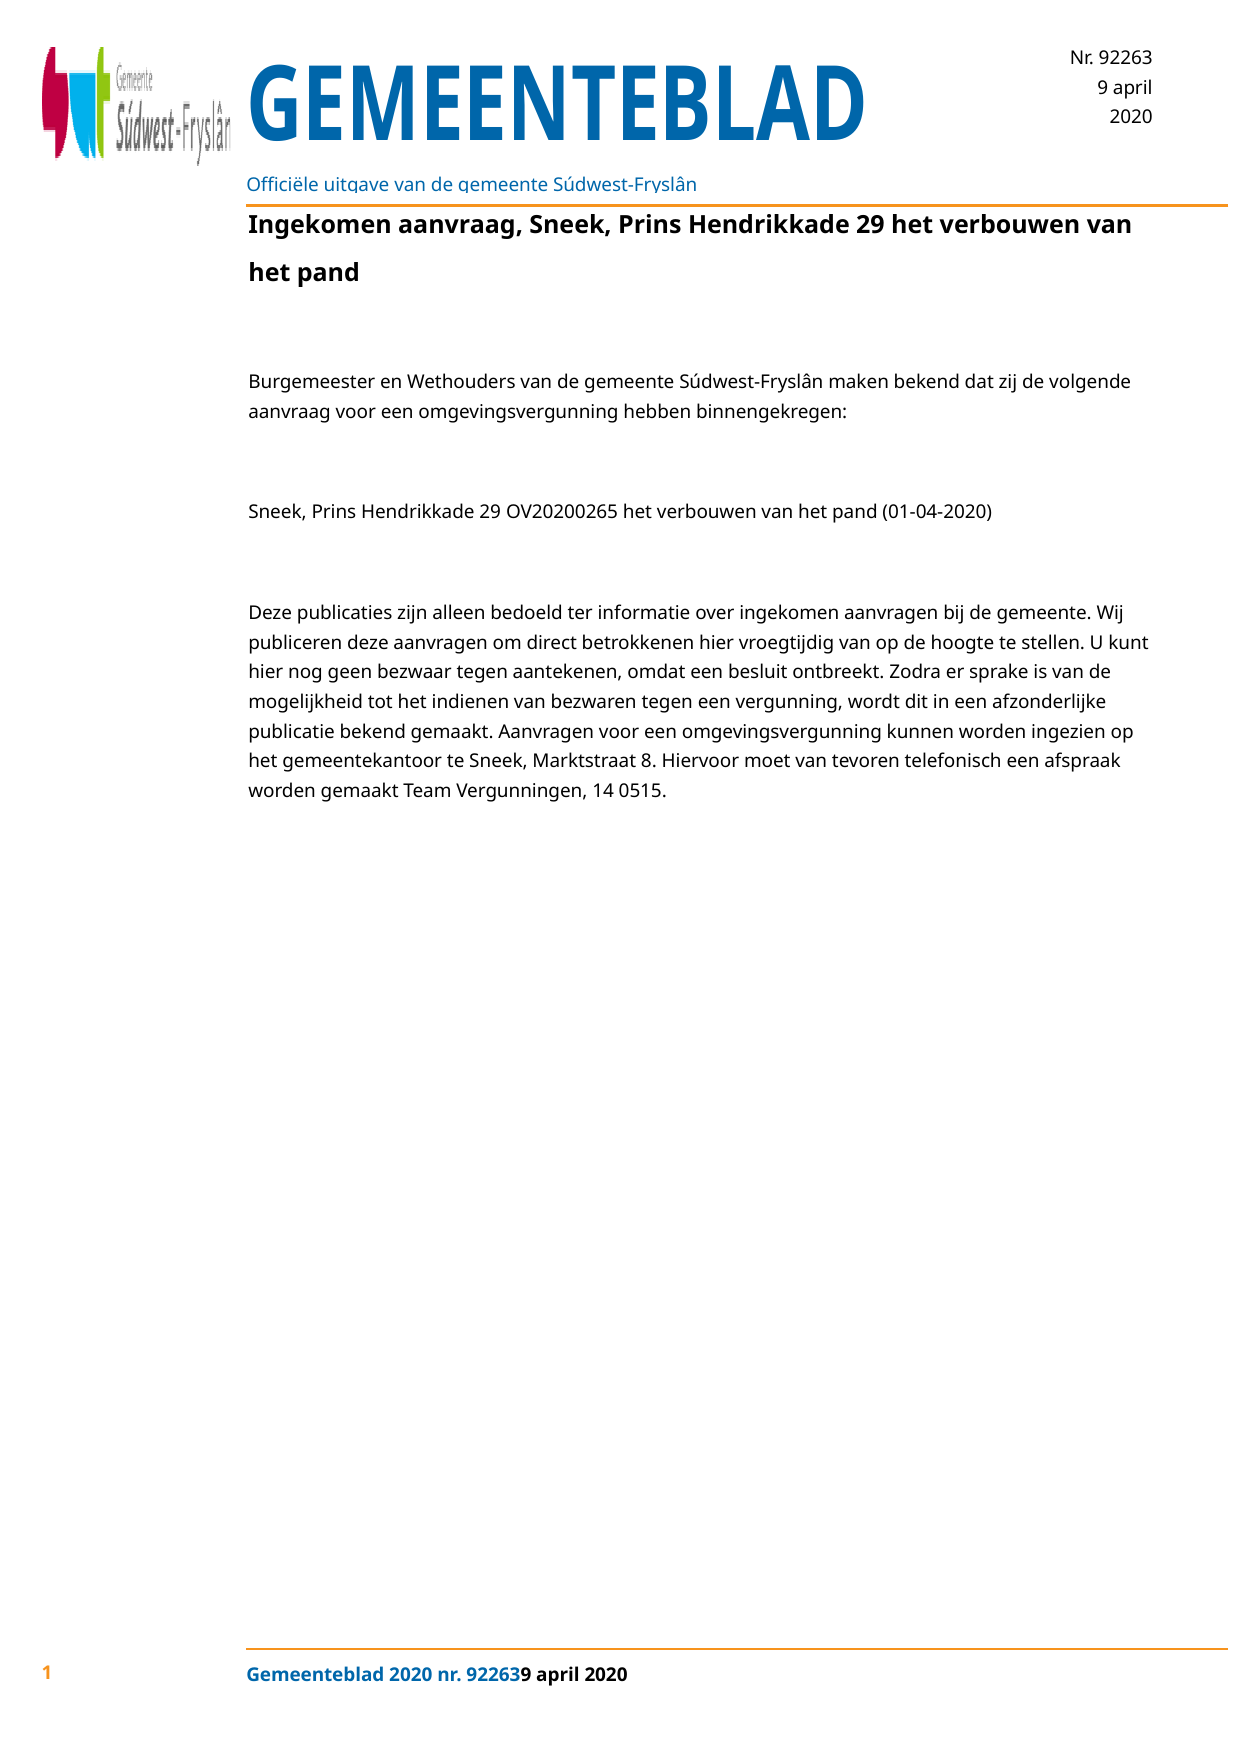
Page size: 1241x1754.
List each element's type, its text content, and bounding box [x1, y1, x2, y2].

text Sneek, Prins Hendrikkade 29 OV20200265 het verbouwen van het pand (01-04-2020) [248, 499, 1152, 524]
text Deze publicaties zijn alleen bedoeld ter informatie over ingekomen aanvragen bij de gemeente. Wij publiceren deze aanvragen om direct betrokkenen hier vroegtijdig van op de hoogte te stellen. U kunt hier nog geen bezwaar tegen aantekenen, omdat een besluit ontbreekt. Zodra er sprake is van de mogelijkheid tot het indienen van bezwaren tegen een vergunning, wordt dit in een afzonderlijke publicatie bekend gemaakt. Aanvragen voor een omgevingsvergunning kunnen worden ingezien op het gemeentekantoor te Sneek, Marktstraat 8. Hiervoor moet van tevoren telefonisch een afspraak worden gemaakt Team Vergunningen, 14 0515. [248, 599, 1152, 803]
text Burgemeester en Wethouders van de gemeente Súdwest-Fryslân maken bekend dat zij de volgende aanvraag voor een omgevingsvergunning hebben binnengekregen: [248, 368, 1152, 424]
text Ingekomen aanvraag, Sneek, Prins Hendrikkade 29 het verbouwen van het pand [248, 207, 1152, 288]
picture [41, 47, 231, 172]
